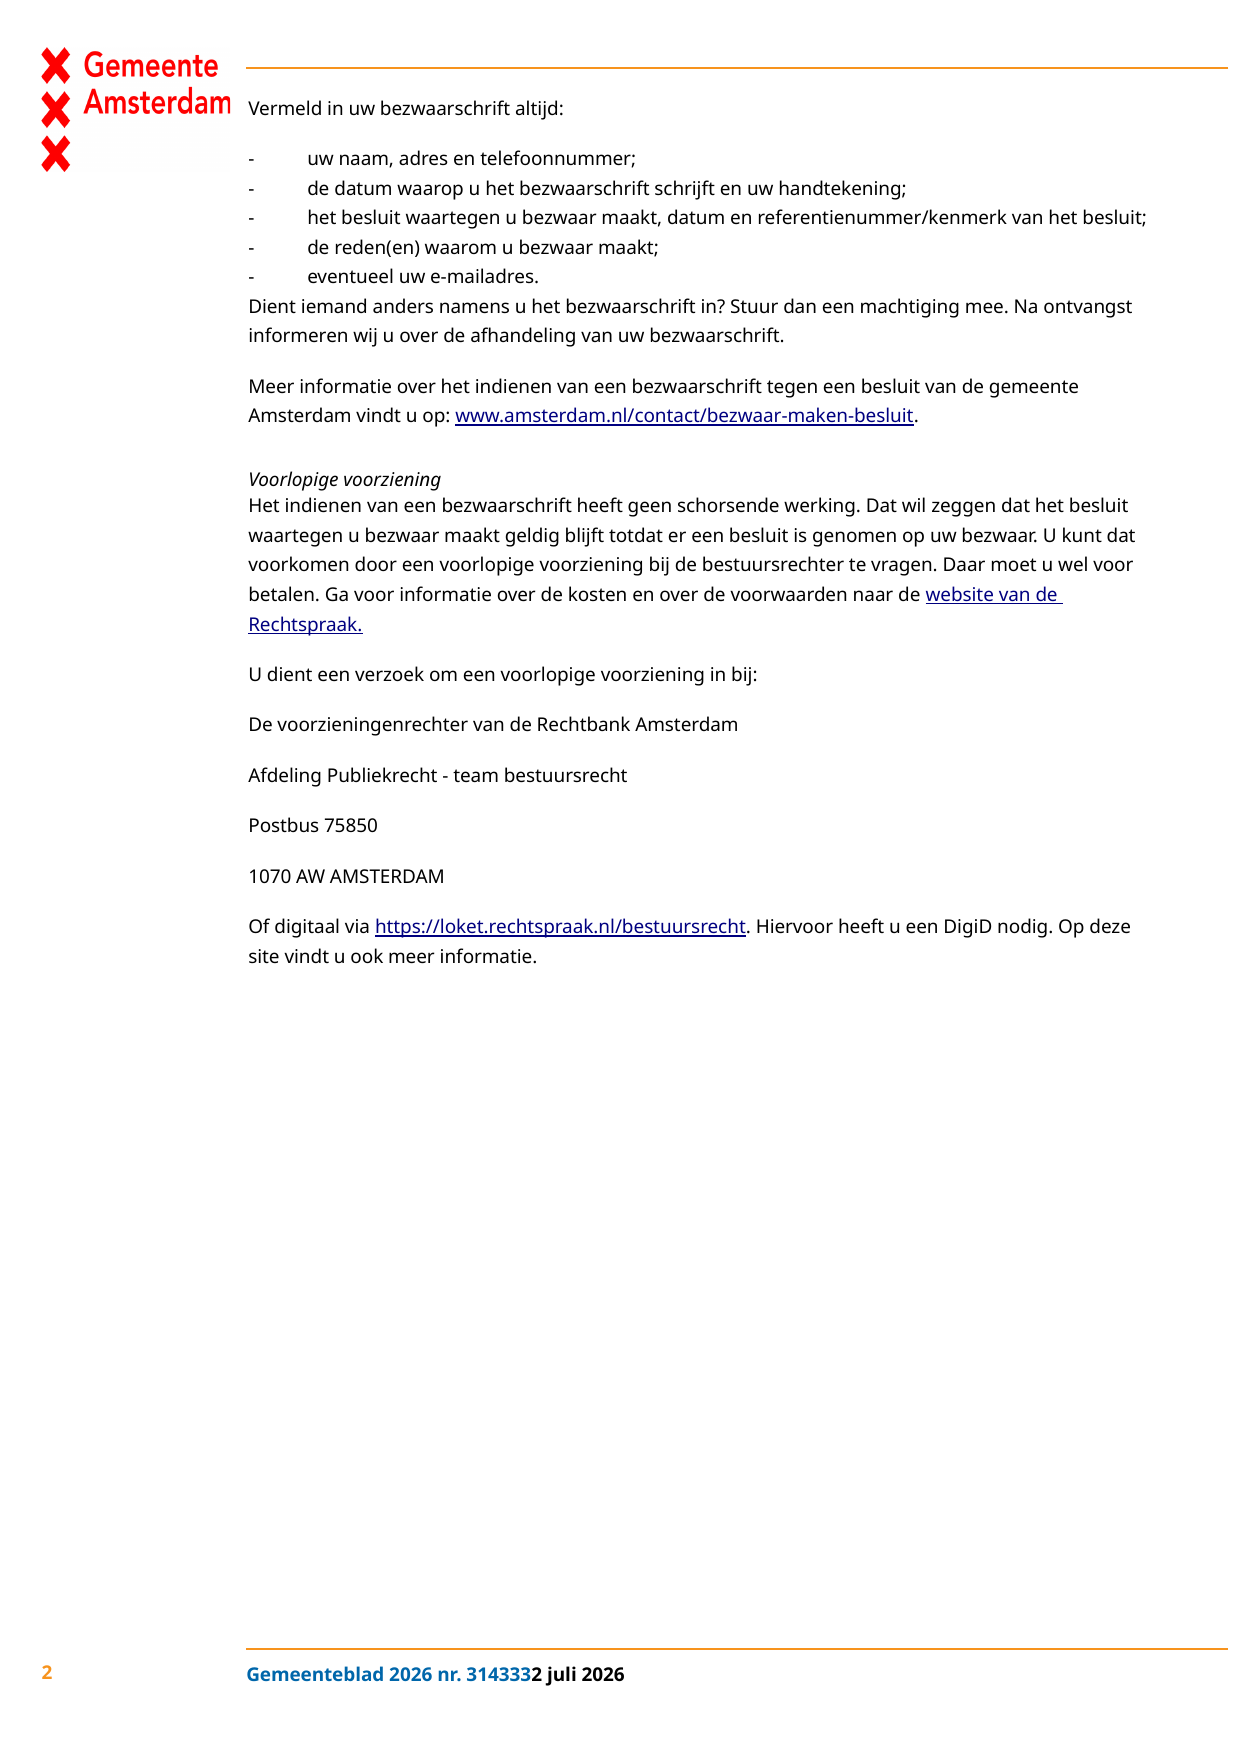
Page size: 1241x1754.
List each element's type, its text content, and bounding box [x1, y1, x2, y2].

text 1070 AW AMSTERDAM [248, 863, 1152, 888]
list eventueel uw e-mailadres. [248, 263, 1152, 289]
list het besluit waartegen u bezwaar maakt, datum en referentienummer/kenmerk van het besluit; [248, 204, 1152, 230]
list uw naam, adres en telefoonnummer; [248, 145, 1152, 171]
text Het indienen van een bezwaarschrift heeft geen schorsende werking. Dat wil zeggen dat het besluit waartegen u bezwaar maakt geldig blijft totdat er een besluit is genomen op uw bezwaar. U kunt dat voorkomen door een voorlopige voorziening bij de bestuursrechter te vragen. Daar moet u wel voor betalen. Ga voor informatie over de kosten en over de voorwaarden naar de website van de Rechtspraak. [248, 492, 1152, 636]
text Meer informatie over het indienen van een bezwaarschrift tegen een besluit van de gemeente Amsterdam vindt u op: www.amsterdam.nl/contact/bezwaar-maken-besluit. [248, 373, 1152, 428]
text Voorlopige voorziening [248, 467, 1152, 492]
text Dient iemand anders namens u het bezwaarschrift in? Stuur dan een machtiging mee. Na ontvangst informeren wij u over de afhandeling van uw bezwaarschrift. [248, 293, 1152, 348]
text De voorzieningenrechter van de Rechtbank Amsterdam [248, 712, 1152, 737]
text Vermeld in uw bezwaarschrift altijd: [248, 95, 1152, 121]
list de reden(en) waarom u bezwaar maakt; [248, 234, 1152, 260]
text Postbus 75850 [248, 812, 1152, 838]
list de datum waarop u het bezwaarschrift schrijft en uw handtekening; [248, 175, 1152, 201]
text U dient een verzoek om een voorlopige voorziening in bij: [248, 661, 1152, 687]
picture [41, 47, 231, 172]
text Of digitaal via https://loket.rechtspraak.nl/bestuursrecht. Hiervoor heeft u een DigiD nodig. Op deze site vindt u ook meer informatie. [248, 913, 1152, 968]
text Afdeling Publiekrecht - team bestuursrecht [248, 762, 1152, 788]
